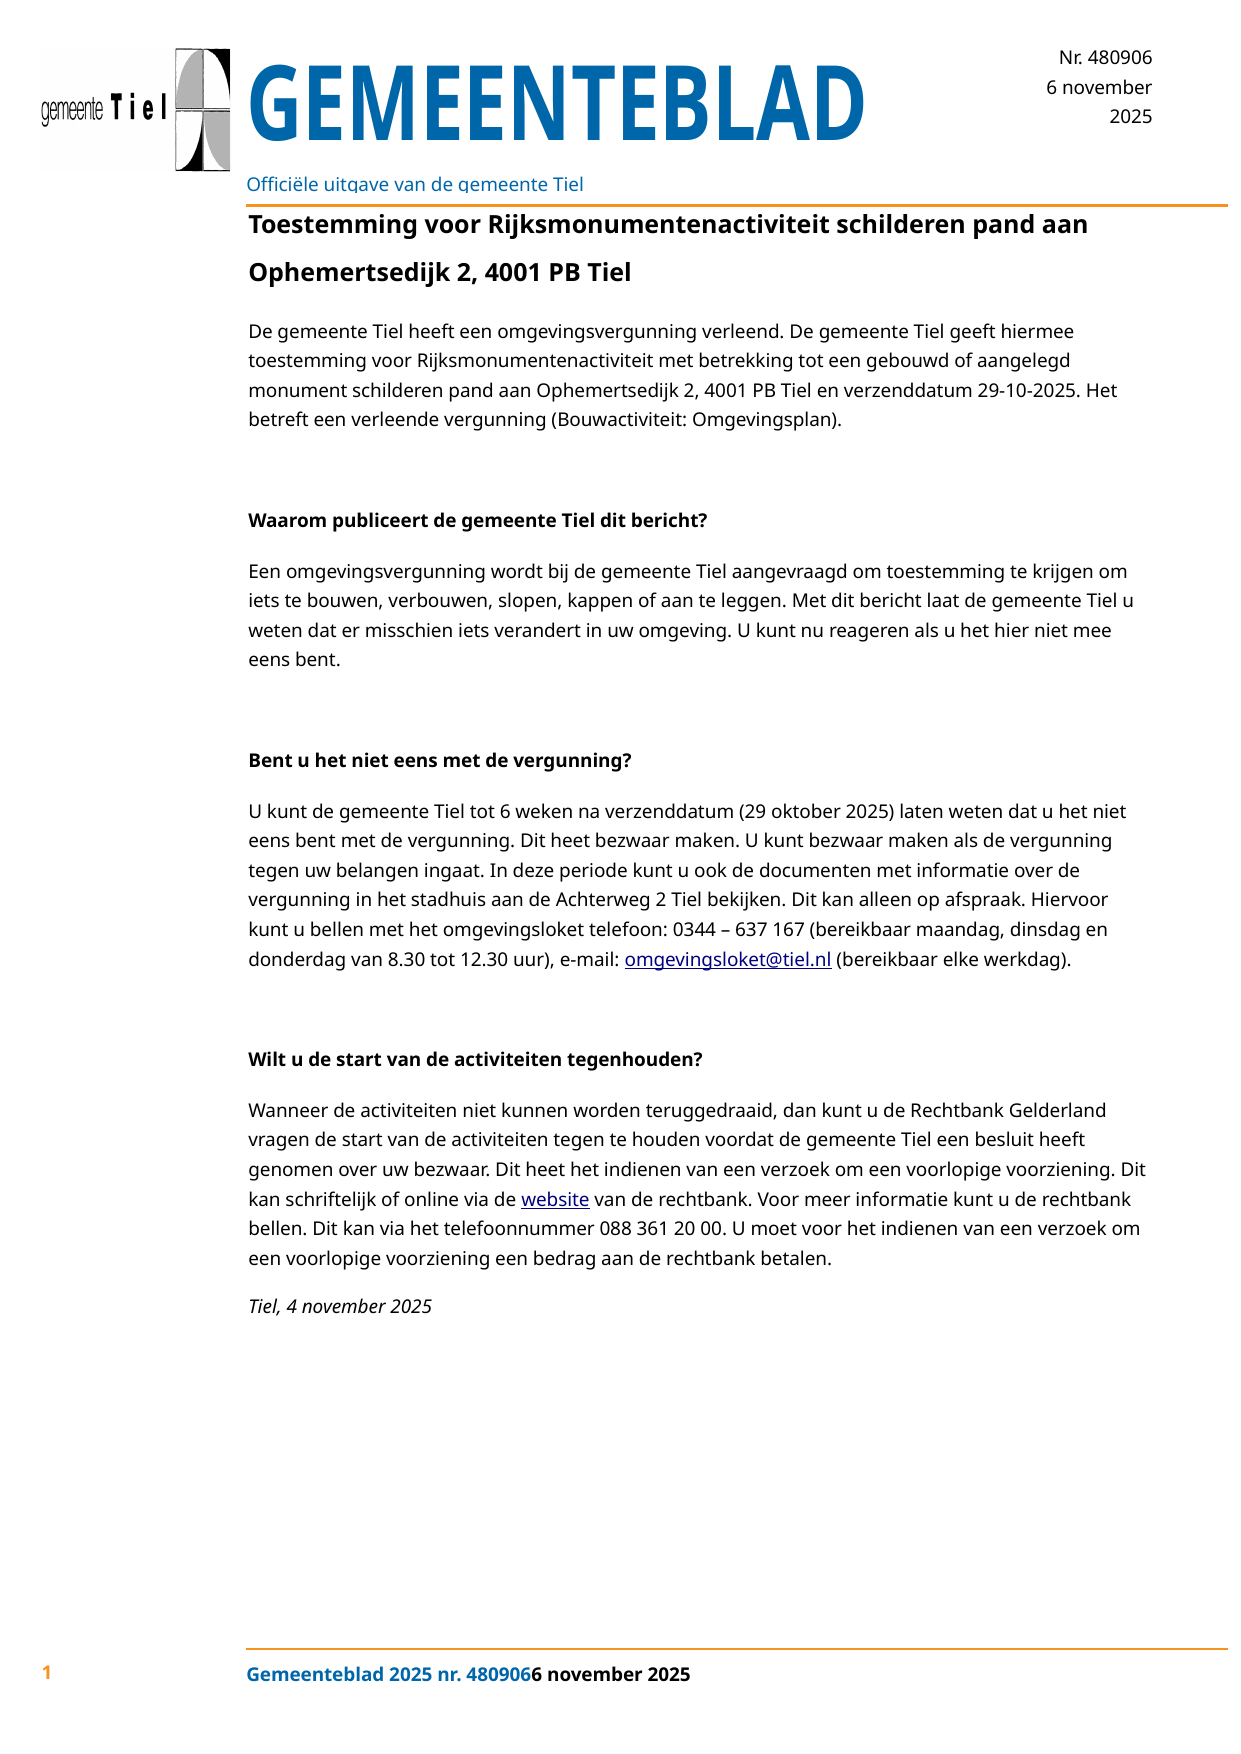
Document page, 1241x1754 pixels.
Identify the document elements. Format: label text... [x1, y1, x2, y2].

text Waarom publiceert de gemeente Tiel dit bericht? [248, 507, 1152, 533]
picture [41, 47, 231, 172]
text De gemeente Tiel heeft een omgevingsvergunning verleend. De gemeente Tiel geeft hiermee toestemming voor Rijksmonumentenactiviteit met betrekking tot een gebouwd of aangelegd monument schilderen pand aan Ophemertsedijk 2, 4001 PB Tiel en verzenddatum 29-10-2025. Het betreft een verleende vergunning (Bouwactiviteit: Omgevingsplan). [248, 318, 1152, 432]
text Wilt u de start van de activiteiten tegenhouden? [248, 1047, 1152, 1072]
text Een omgevingsvergunning wordt bij de gemeente Tiel aangevraagd om toestemming te krijgen om iets te bouwen, verbouwen, slopen, kappen of aan te leggen. Met dit bericht laat de gemeente Tiel u weten dat er misschien iets verandert in uw omgeving. U kunt nu reageren als u het hier niet mee eens bent. [248, 558, 1152, 672]
text Bent u het niet eens met de vergunning? [248, 747, 1152, 773]
text U kunt de gemeente Tiel tot 6 weken na verzenddatum (29 oktober 2025) laten weten dat u het niet eens bent met de vergunning. Dit heet bezwaar maken. U kunt bezwaar maken als de vergunning tegen uw belangen ingaat. In deze periode kunt u ook de documenten met informatie over de vergunning in het stadhuis aan de Achterweg 2 Tiel bekijken. Dit kan alleen op afspraak. Hiervoor kunt u bellen met het omgevingsloket telefoon: 0344 – 637 167 (bereikbaar maandag, dinsdag en donderdag van 8.30 tot 12.30 uur), e-mail: omgevingsloket@tiel.nl (bereikbaar elke werkdag). [248, 798, 1152, 972]
text Wanneer de activiteiten niet kunnen worden teruggedraaid, dan kunt u de Rechtbank Gelderland vragen de start van de activiteiten tegen te houden voordat de gemeente Tiel een besluit heeft genomen over uw bezwaar. Dit heet het indienen van een verzoek om een voorlopige voorziening. Dit kan schriftelijk of online via de website van de rechtbank. Voor meer informatie kunt u de rechtbank bellen. Dit kan via het telefoonnummer 088 361 20 00. U moet voor het indienen van een verzoek om een voorlopige voorziening een bedrag aan de rechtbank betalen. [248, 1097, 1152, 1271]
text Toestemming voor Rijksmonumentenactiviteit schilderen pand aan Ophemertsedijk 2, 4001 PB Tiel [248, 207, 1152, 288]
text Tiel, 4 november 2025 [248, 1293, 1152, 1318]
